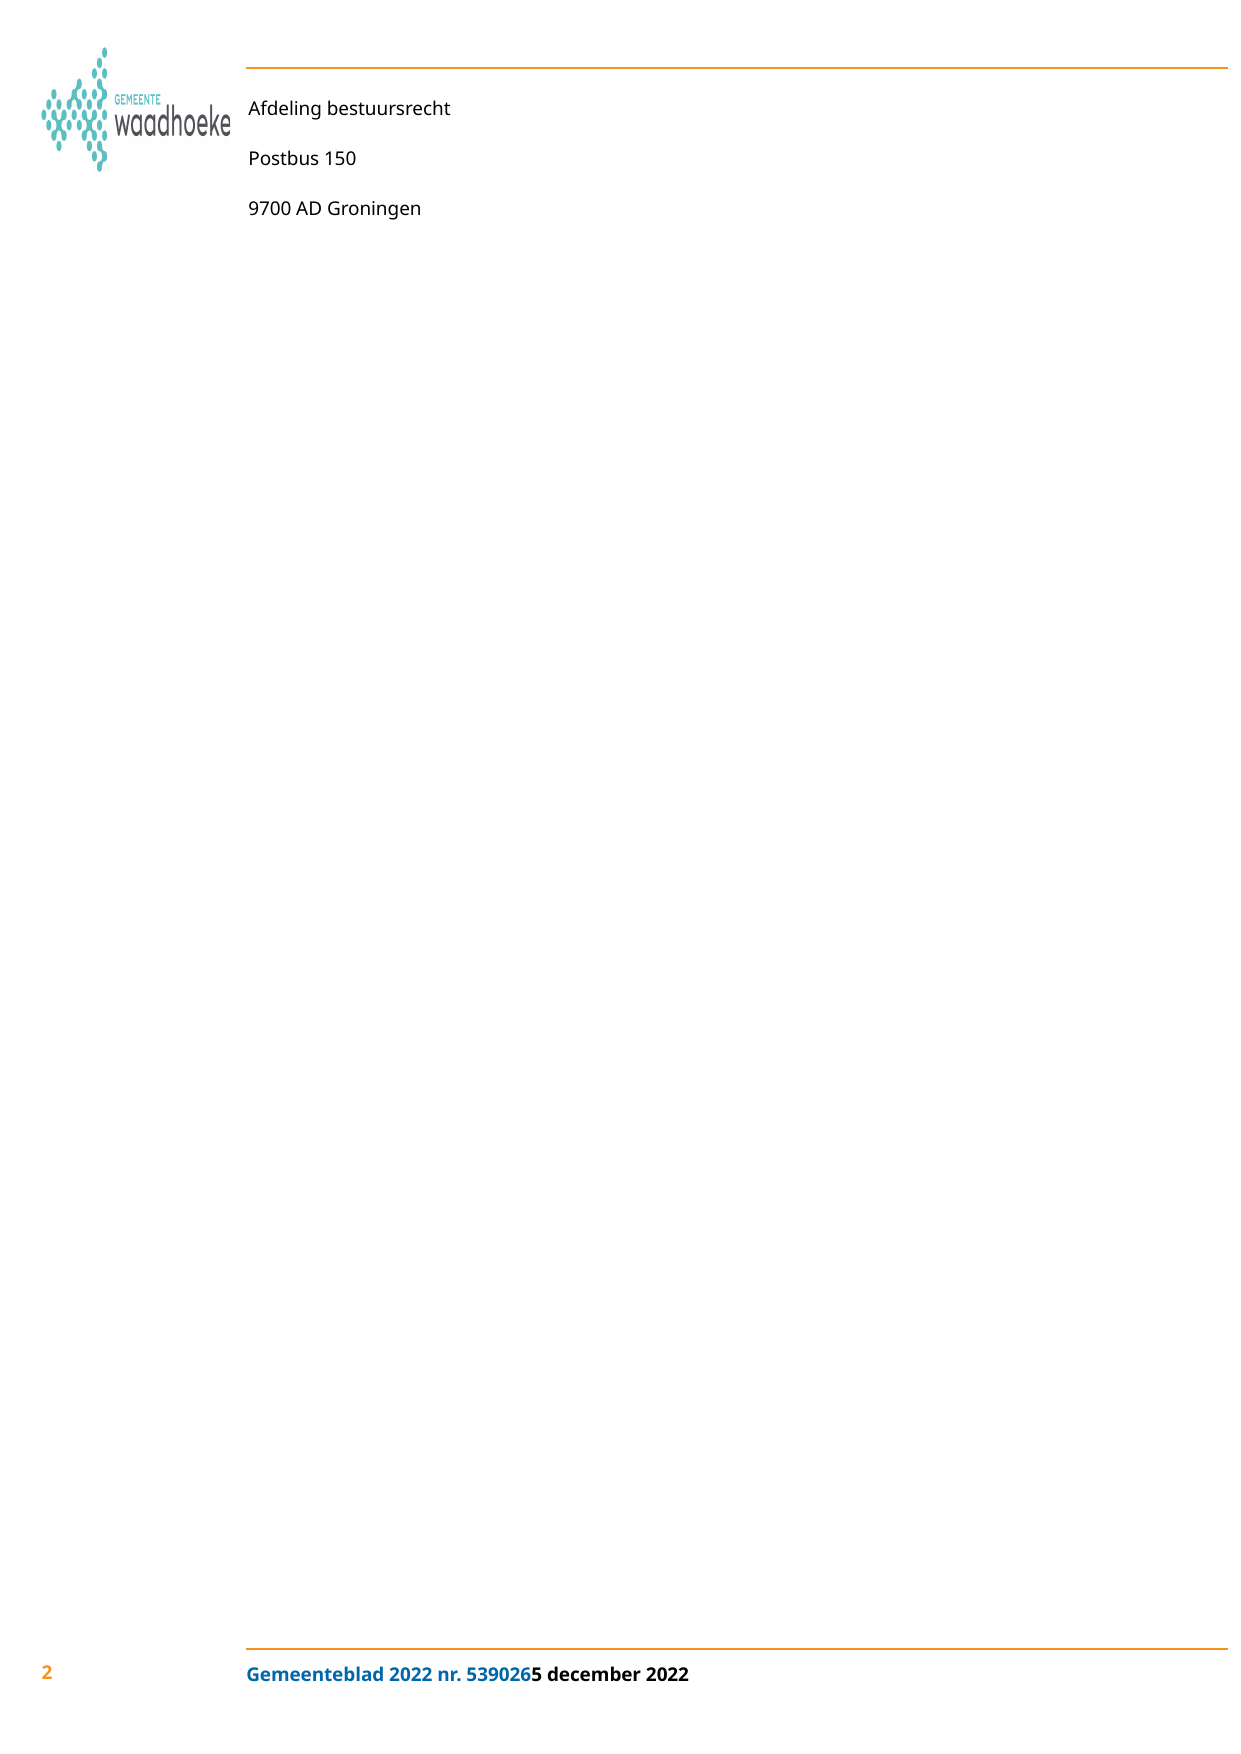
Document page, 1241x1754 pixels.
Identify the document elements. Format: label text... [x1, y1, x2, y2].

picture [41, 47, 231, 172]
text 9700 AD Groningen [248, 196, 1152, 221]
text Postbus 150 [248, 145, 1152, 171]
text Afdeling bestuursrecht [248, 95, 1152, 121]
